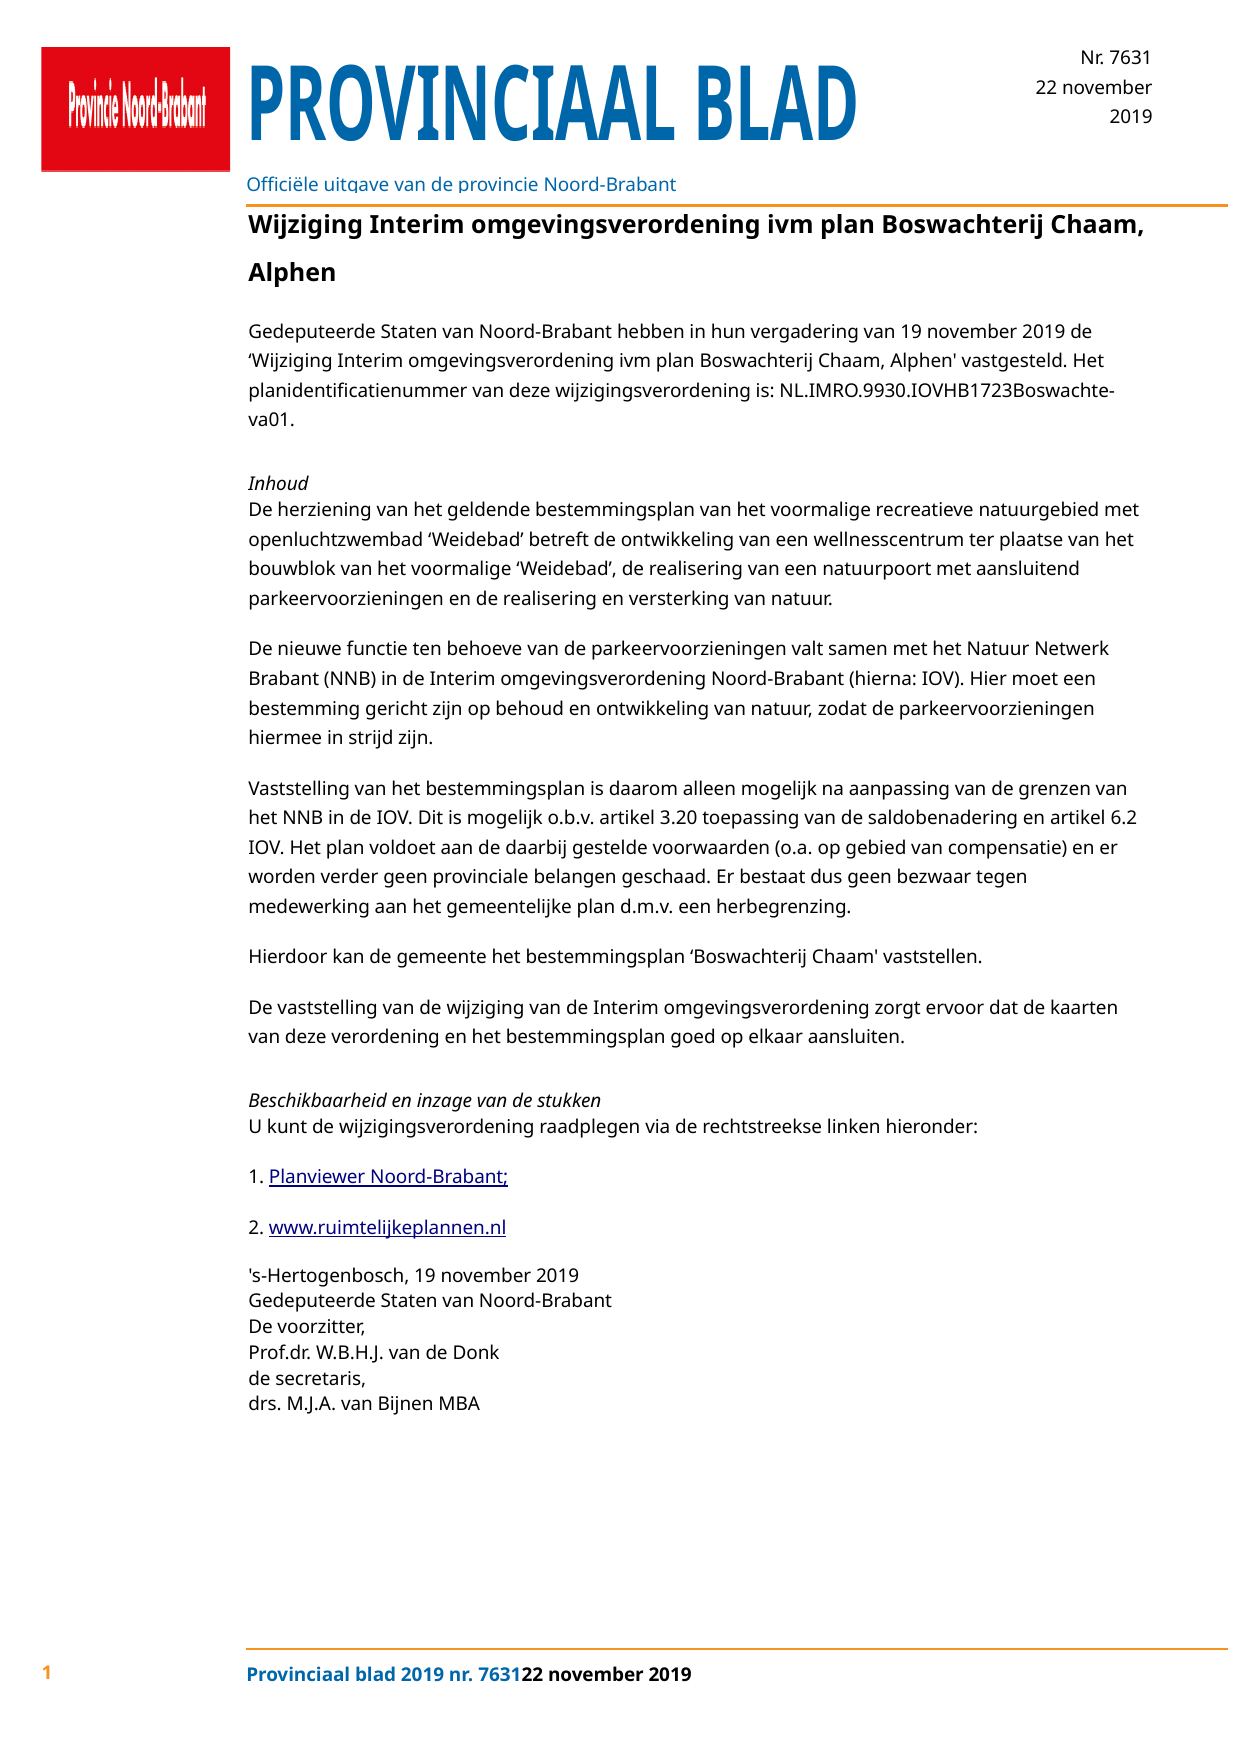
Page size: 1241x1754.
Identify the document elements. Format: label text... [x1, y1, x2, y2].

text Vaststelling van het bestemmingsplan is daarom alleen mogelijk na aanpassing van de grenzen van het NNB in de IOV. Dit is mogelijk o.b.v. artikel 3.20 toepassing van de saldobenadering en artikel 6.2 IOV. Het plan voldoet aan de daarbij gestelde voorwaarden (o.a. op gebied van compensatie) en er worden verder geen provinciale belangen geschaad. Er bestaat dus geen bezwaar tegen medewerking aan het gemeentelijke plan d.m.v. een herbegrenzing. [248, 775, 1152, 919]
text 's-Hertogenbosch, 19 november 2019 [248, 1262, 1152, 1287]
text Inhoud [248, 471, 1152, 496]
text Beschikbaarheid en inzage van de stukken [248, 1087, 1152, 1113]
text Hierdoor kan de gemeente het bestemmingsplan ‘Boswachterij Chaam' vaststellen. [248, 943, 1152, 969]
text 1. Planviewer Noord-Brabant; [248, 1163, 1152, 1189]
text 2. www.ruimtelijkeplannen.nl [248, 1214, 1152, 1240]
text Wijziging Interim omgevingsverordening ivm plan Boswachterij Chaam, Alphen [248, 207, 1152, 288]
text Gedeputeerde Staten van Noord-Brabant [248, 1287, 1152, 1313]
text U kunt de wijzigingsverordening raadplegen via de rechtstreekse linken hieronder: [248, 1113, 1152, 1139]
text De voorzitter, [248, 1313, 1152, 1339]
text De herziening van het geldende bestemmingsplan van het voormalige recreatieve natuurgebied met openluchtzwembad ‘Weidebad’ betreft de ontwikkeling van een wellnesscentrum ter plaatse van het bouwblok van het voormalige ‘Weidebad’, de realisering van een natuurpoort met aansluitend parkeervoorzieningen en de realisering en versterking van natuur. [248, 496, 1152, 611]
text Gedeputeerde Staten van Noord-Brabant hebben in hun vergadering van 19 november 2019 de ‘Wijziging Interim omgevingsverordening ivm plan Boswachterij Chaam, Alphen' vastgesteld. Het planidentificatienummer van deze wijzigingsverordening is: NL.IMRO.9930.IOVHB1723Boswachte-va01. [248, 318, 1152, 432]
text drs. M.J.A. van Bijnen MBA [248, 1390, 1152, 1416]
text De nieuwe functie ten behoeve van de parkeervoorzieningen valt samen met het Natuur Netwerk Brabant (NNB) in de Interim omgevingsverordening Noord-Brabant (hierna: IOV). Hier moet een bestemming gericht zijn op behoud en ontwikkeling van natuur, zodat de parkeervoorzieningen hiermee in strijd zijn. [248, 636, 1152, 750]
text De vaststelling van de wijziging van de Interim omgevingsverordening zorgt ervoor dat de kaarten van deze verordening en het bestemmingsplan goed op elkaar aansluiten. [248, 994, 1152, 1049]
text de secretaris, [248, 1365, 1152, 1390]
picture [41, 47, 231, 172]
text Prof.dr. W.B.H.J. van de Donk [248, 1339, 1152, 1365]
